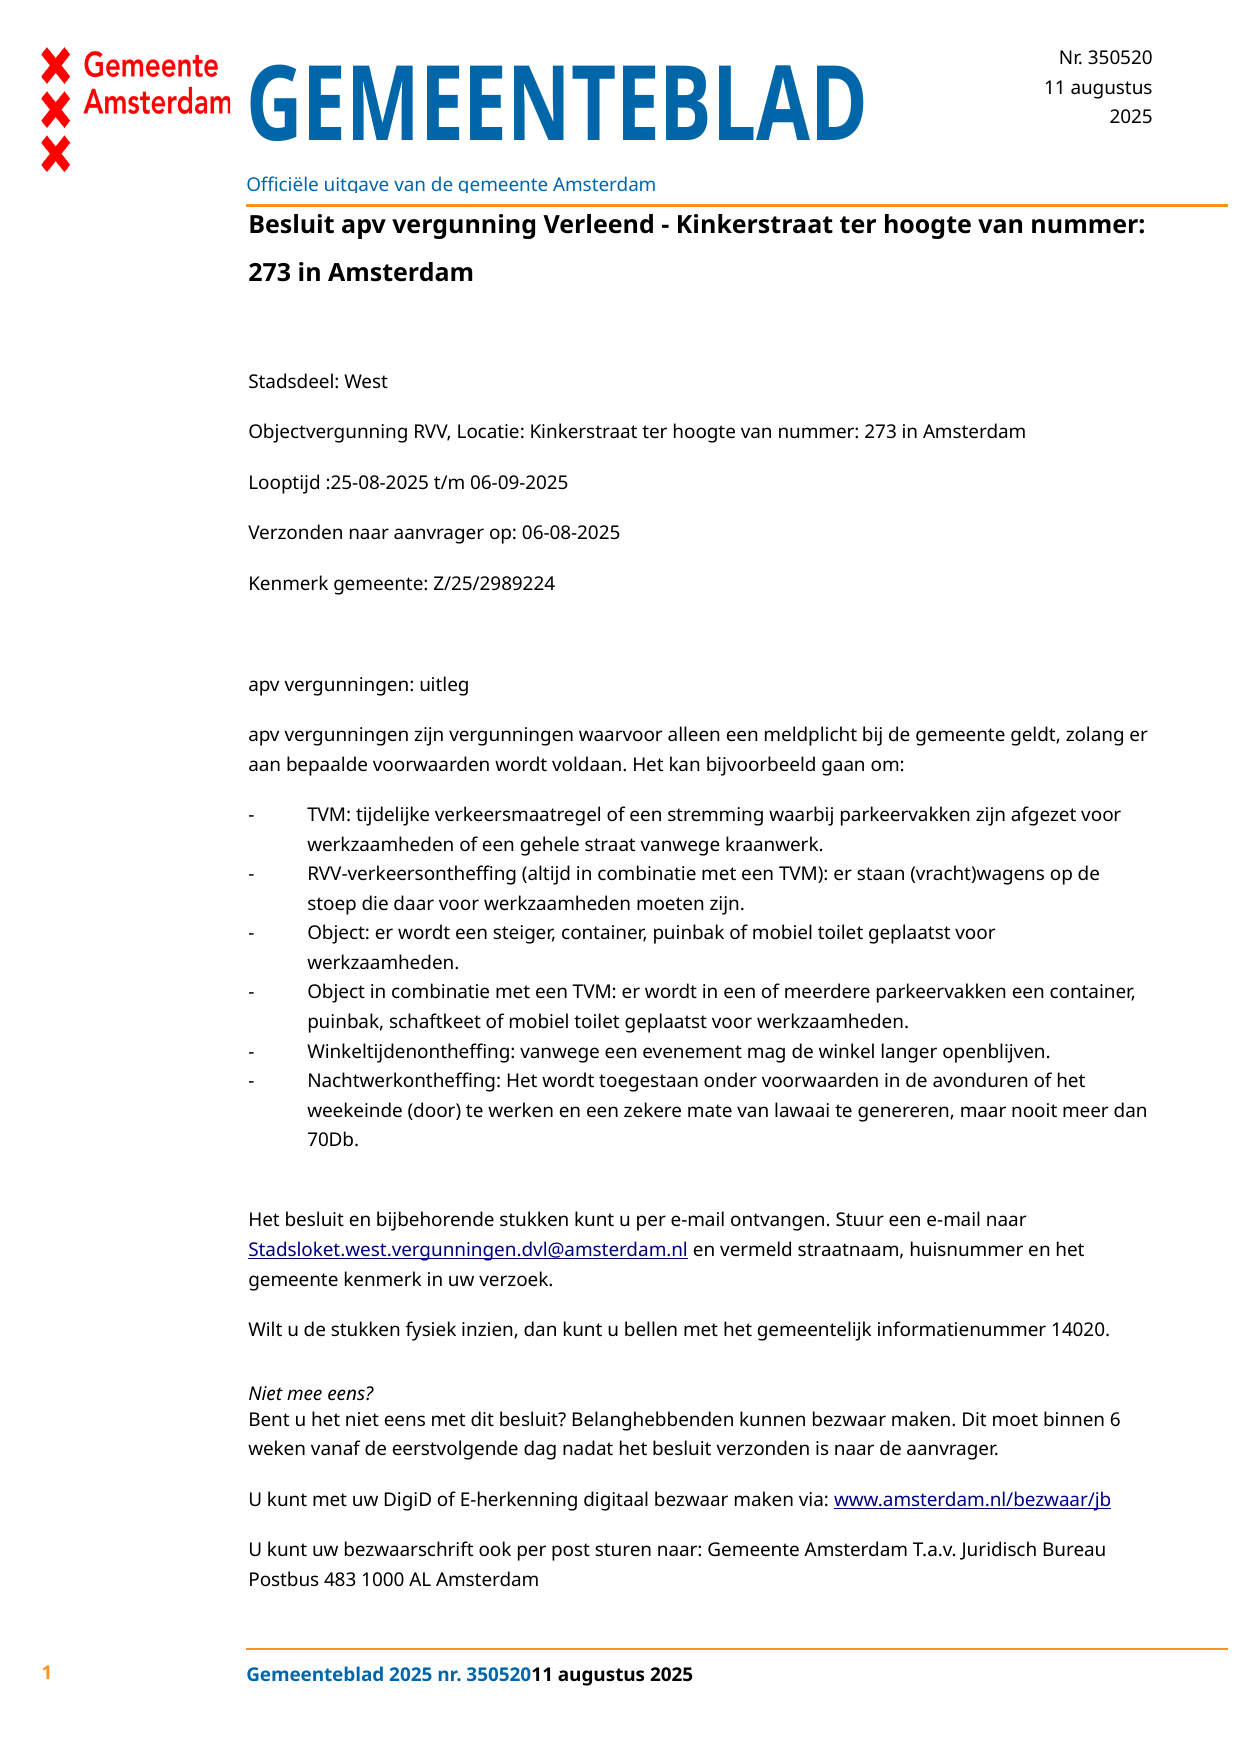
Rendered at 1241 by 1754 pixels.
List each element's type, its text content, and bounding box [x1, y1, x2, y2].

list RVV-verkeersontheffing (altijd in combinatie met een TVM): er staan (vracht)wagens op de stoep die daar voor werkzaamheden moeten zijn. [248, 860, 1152, 916]
list Winkeltijdenontheffing: vanwege een evenement mag de winkel langer openblijven. [248, 1038, 1152, 1064]
text apv vergunningen: uitleg [248, 671, 1152, 697]
text Bent u het niet eens met dit besluit? Belanghebbenden kunnen bezwaar maken. Dit moet binnen 6 weken vanaf de eerstvolgende dag nadat het besluit verzonden is naar de aanvrager. [248, 1406, 1152, 1461]
text Looptijd :25-08-2025 t/m 06-09-2025 [248, 469, 1152, 495]
text apv vergunningen zijn vergunningen waarvoor alleen een meldplicht bij de gemeente geldt, zolang er aan bepaalde voorwaarden wordt voldaan. Het kan bijvoorbeeld gaan om: [248, 721, 1152, 777]
text Kenmerk gemeente: Z/25/2989224 [248, 570, 1152, 596]
text Wilt u de stukken fysiek inzien, dan kunt u bellen met het gemeentelijk informatienummer 14020. [248, 1316, 1152, 1342]
list Nachtwerkontheffing: Het wordt toegestaan onder voorwaarden in de avonduren of het weekeinde (door) te werken en een zekere mate van lawaai te genereren, maar nooit meer dan 70Db. [248, 1067, 1152, 1152]
text Stadsdeel: West [248, 368, 1152, 394]
text U kunt met uw DigiD of E-herkenning digitaal bezwaar maken via: www.amsterdam.nl/bezwaar/jb [248, 1486, 1152, 1512]
list Object in combinatie met een TVM: er wordt in een of meerdere parkeervakken een container, puinbak, schaftkeet of mobiel toilet geplaatst voor werkzaamheden. [248, 979, 1152, 1034]
list Object: er wordt een steiger, container, puinbak of mobiel toilet geplaatst voor werkzaamheden. [248, 919, 1152, 975]
text Het besluit en bijbehorende stukken kunt u per e-mail ontvangen. Stuur een e-mail naar Stadsloket.west.vergunningen.dvl@amsterdam.nl en vermeld straatnaam, huisnummer en het gemeente kenmerk in uw verzoek. [248, 1207, 1152, 1292]
text Verzonden naar aanvrager op: 06-08-2025 [248, 519, 1152, 545]
text Besluit apv vergunning Verleend - Kinkerstraat ter hoogte van nummer: 273 in Amsterdam [248, 207, 1152, 288]
list TVM: tijdelijke verkeersmaatregel of een stremming waarbij parkeervakken zijn afgezet voor werkzaamheden of een gehele straat vanwege kraanwerk. [248, 801, 1152, 857]
picture [41, 47, 231, 172]
text Niet mee eens? [248, 1380, 1152, 1406]
text U kunt uw bezwaarschrift ook per post sturen naar: Gemeente Amsterdam T.a.v. Juridisch Bureau Postbus 483 1000 AL Amsterdam [248, 1536, 1152, 1592]
text Objectvergunning RVV, Locatie: Kinkerstraat ter hoogte van nummer: 273 in Amsterdam [248, 419, 1152, 444]
